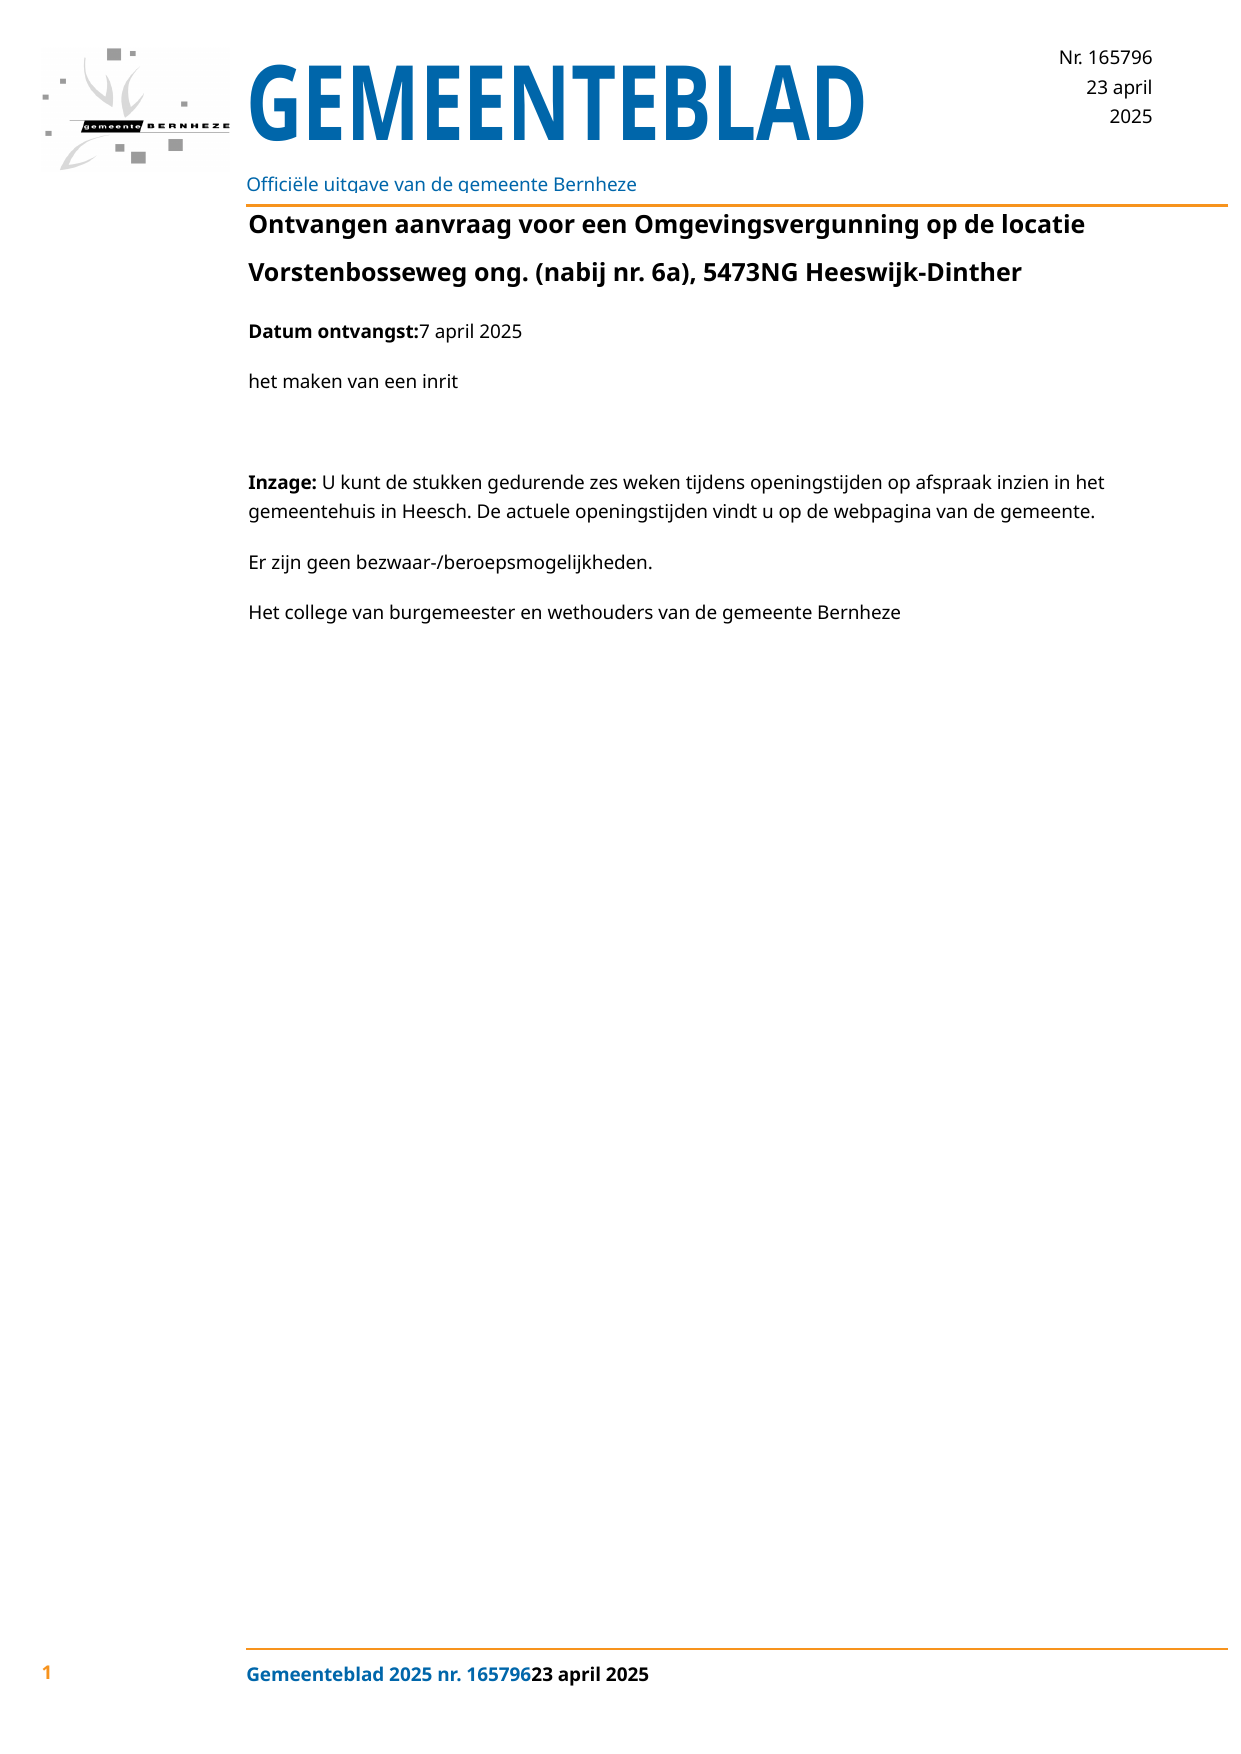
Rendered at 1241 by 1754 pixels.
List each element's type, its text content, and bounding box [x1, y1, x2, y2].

text Het college van burgemeester en wethouders van de gemeente Bernheze [248, 599, 1152, 625]
text Er zijn geen bezwaar-/beroepsmogelijkheden. [248, 549, 1152, 575]
text Ontvangen aanvraag voor een Omgevingsvergunning op de locatie Vorstenbosseweg ong. (nabij nr. 6a), 5473NG Heeswijk-Dinther [248, 207, 1152, 288]
picture [41, 47, 231, 172]
text het maken van een inrit [248, 368, 1152, 394]
text Inzage: U kunt de stukken gedurende zes weken tijdens openingstijden op afspraak inzien in het gemeentehuis in Heesch. De actuele openingstijden vindt u op de webpagina van de gemeente. [248, 469, 1152, 524]
text Datum ontvangst:7 april 2025 [248, 318, 1152, 344]
